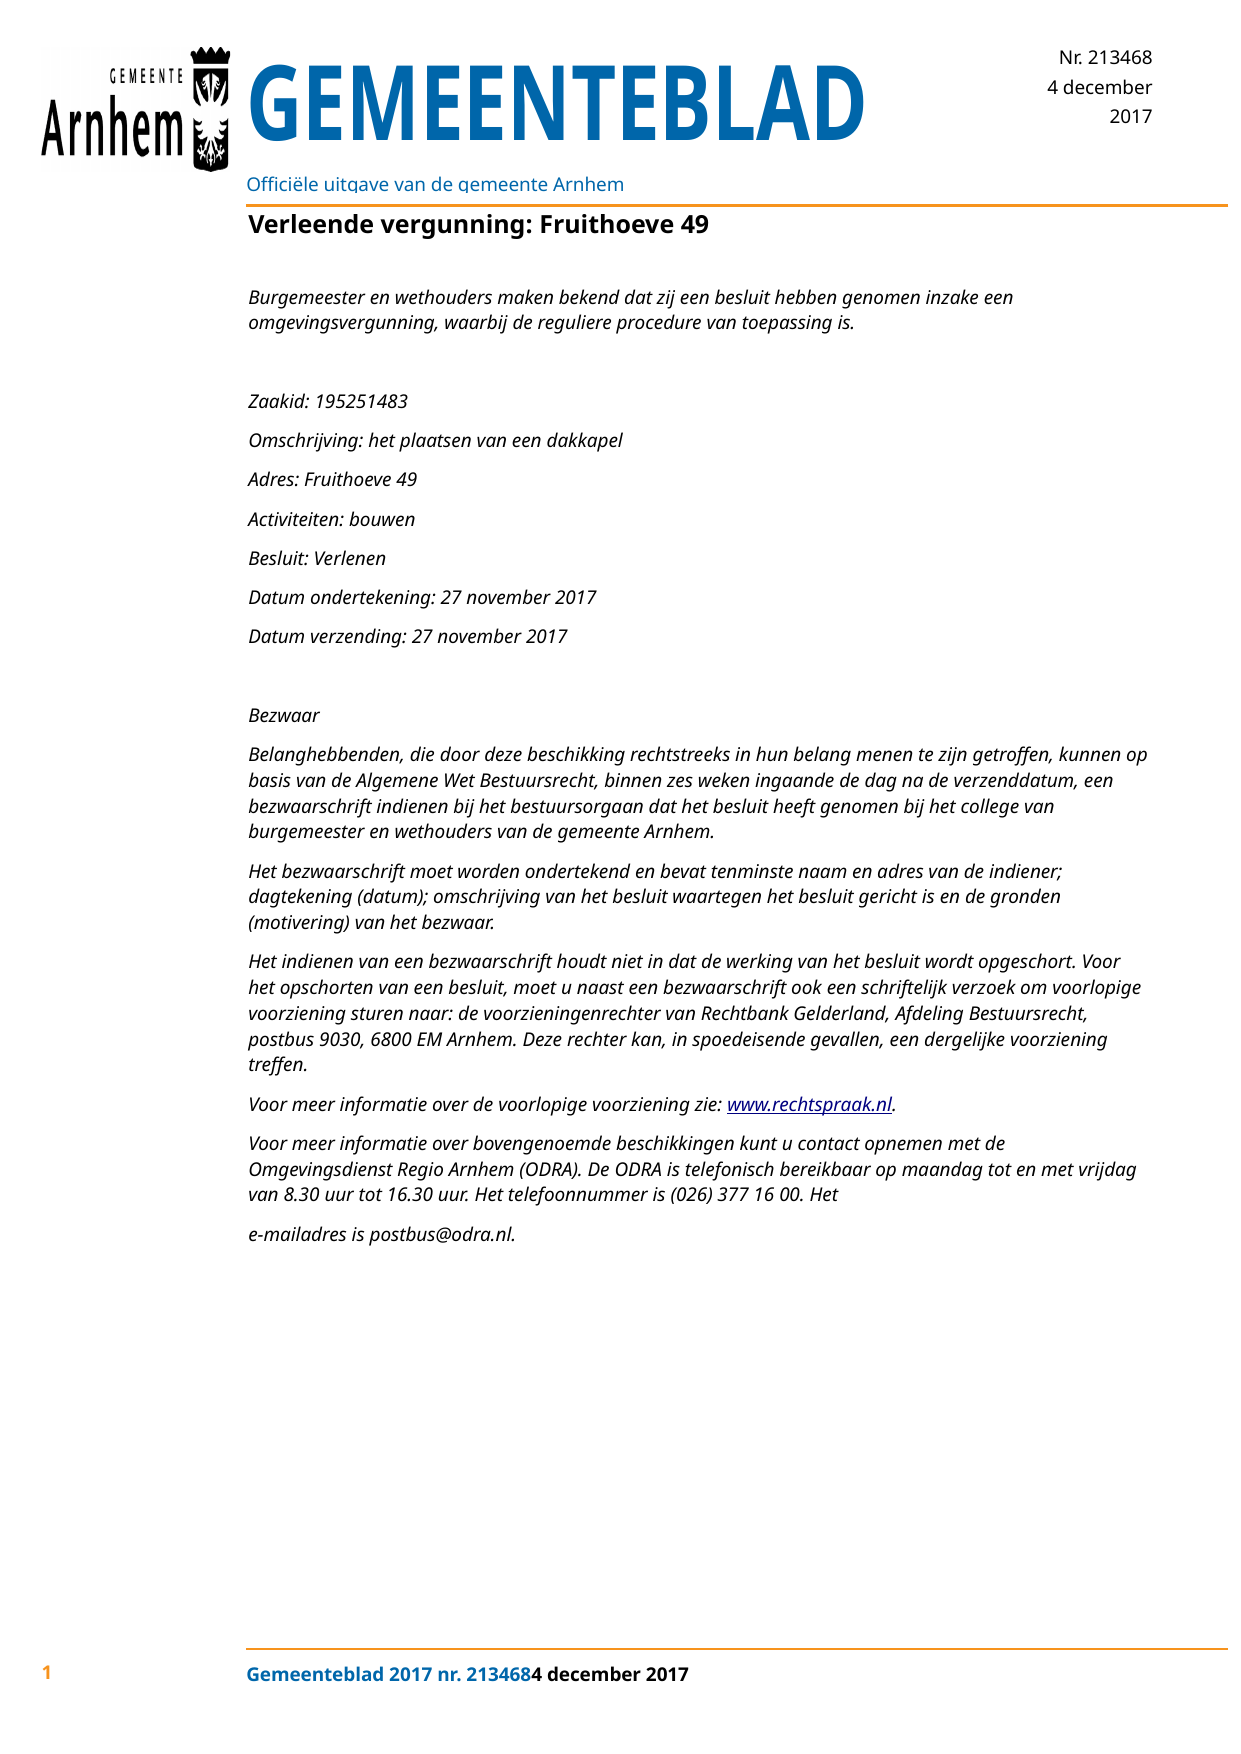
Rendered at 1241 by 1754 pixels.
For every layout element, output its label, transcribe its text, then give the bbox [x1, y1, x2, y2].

text Belanghebbenden, die door deze beschikking rechtstreeks in hun belang menen te zijn getroffen, kunnen op basis van de Algemene Wet Bestuursrecht, binnen zes weken ingaande de dag na de verzenddatum, een bezwaarschrift indienen bij het bestuursorgaan dat het besluit heeft genomen bij het college van burgemeester en wethouders van de gemeente Arnhem. [248, 742, 1152, 844]
text Adres: Fruithoeve 49 [248, 467, 1152, 492]
text Bezwaar [248, 702, 1152, 728]
text Besluit: Verlenen [248, 545, 1152, 571]
text Activiteiten: bouwen [248, 506, 1152, 532]
text Voor meer informatie over bovengenoemde beschikkingen kunt u contact opnemen met de Omgevingsdienst Regio Arnhem (ODRA). De ODRA is telefonisch bereikbaar op maandag tot en met vrijdag van 8.30 uur tot 16.30 uur. Het telefoonnummer is (026) 377 16 00. Het [248, 1130, 1152, 1207]
text e-mailadres is postbus@odra.nl. [248, 1221, 1152, 1247]
text Het indienen van een bezwaarschrift houdt niet in dat de werking van het besluit wordt opgeschort. Voor het opschorten van een besluit, moet u naast een bezwaarschrift ook een schriftelijk verzoek om voorlopige voorziening sturen naar: de voorzieningenrechter van Rechtbank Gelderland, Afdeling Bestuursrecht, postbus 9030, 6800 EM Arnhem. Deze rechter kan, in spoedeisende gevallen, een dergelijke voorziening treffen. [248, 949, 1152, 1077]
text Zaakid: 195251483 [248, 388, 1152, 414]
text Voor meer informatie over de voorlopige voorziening zie: www.rechtspraak.nl. [248, 1091, 1152, 1117]
text Verleende vergunning: Fruithoeve 49 [248, 207, 1152, 241]
text Omschrijving: het plaatsen van een dakkapel [248, 427, 1152, 453]
picture [41, 47, 231, 172]
text Datum verzending: 27 november 2017 [248, 624, 1152, 649]
text Het bezwaarschrift moet worden ondertekend en bevat tenminste naam en adres van de indiener; dagtekening (datum); omschrijving van het besluit waartegen het besluit gericht is en de gronden (motivering) van het bezwaar. [248, 858, 1152, 935]
text Burgemeester en wethouders maken bekend dat zij een besluit hebben genomen inzake een omgevingsvergunning, waarbij de reguliere procedure van toepassing is. [248, 284, 1152, 335]
text Datum ondertekening: 27 november 2017 [248, 584, 1152, 610]
